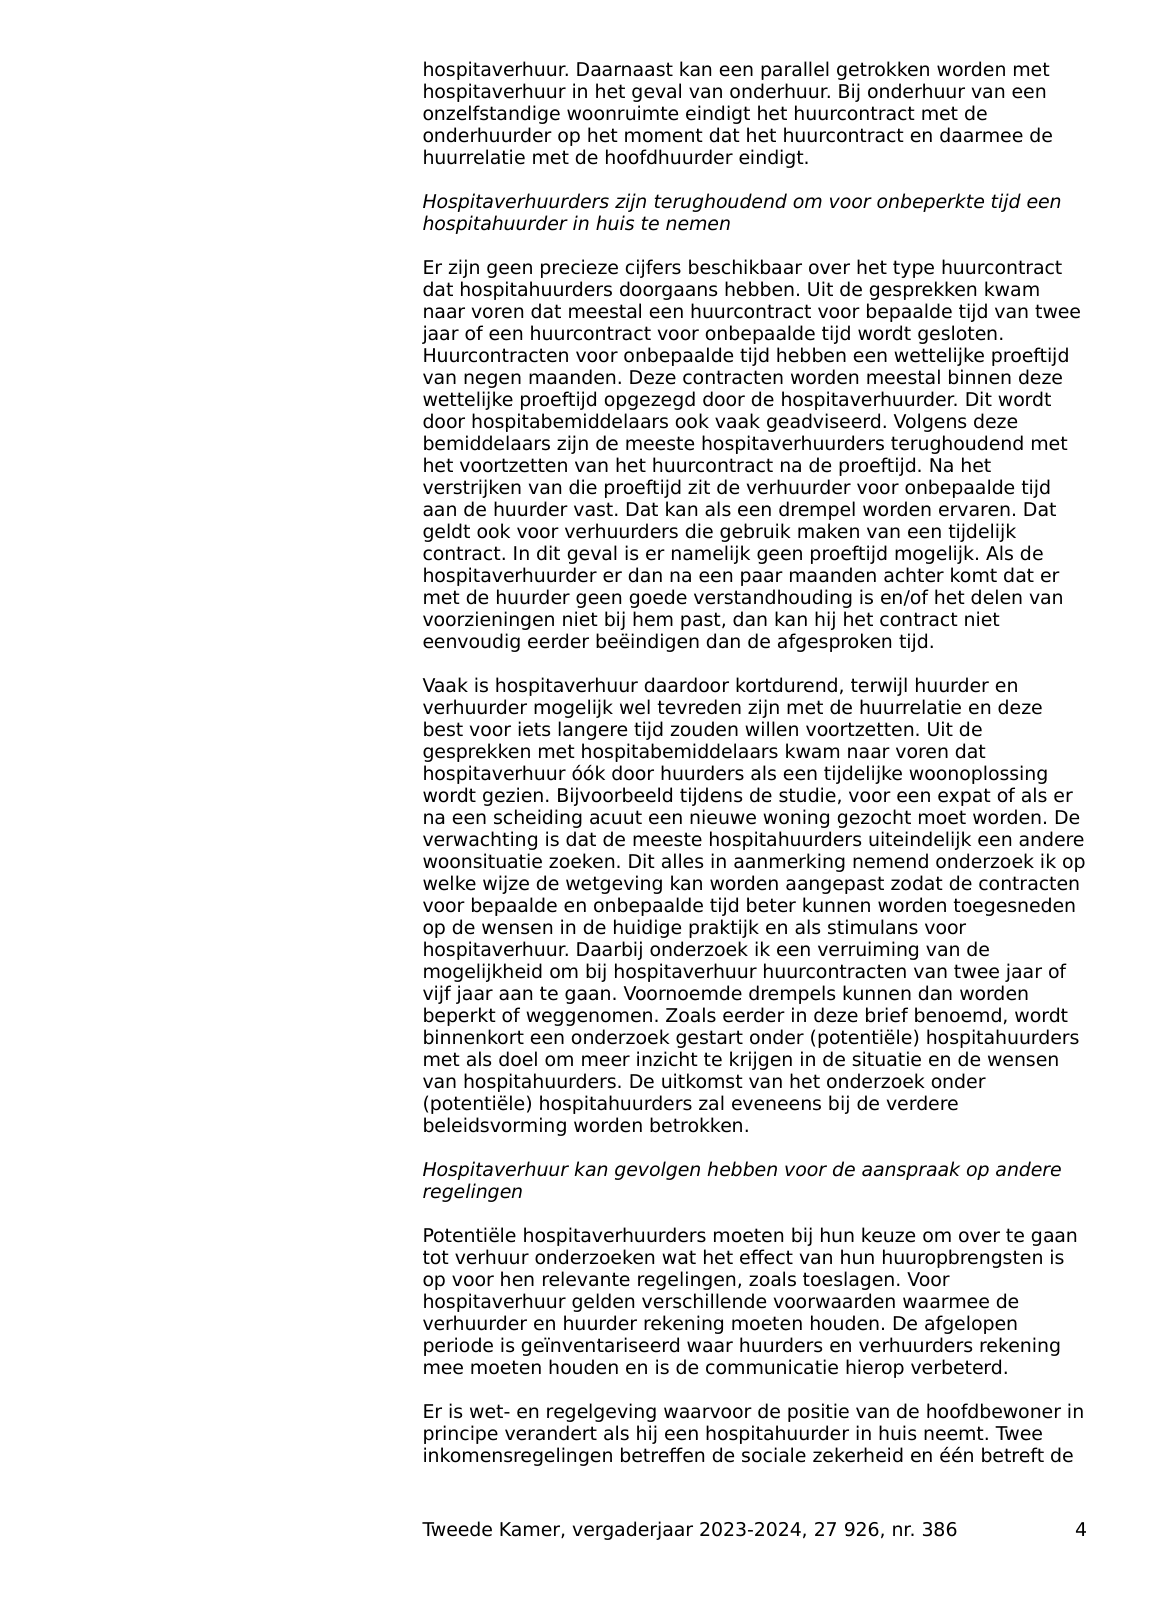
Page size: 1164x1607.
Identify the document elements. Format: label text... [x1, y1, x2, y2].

text Er is wet- en regelgeving waarvoor de positie van de hoofdbewoner in principe verandert als hij een hospitahuurder in huis neemt. Twee inkomensregelingen betreffen de sociale zekerheid en één betreft de [422, 1401, 1087, 1467]
subtitle Hospitaverhuurders zijn terughoudend om voor onbeperkte tijd een hospitahuurder in huis te nemen [422, 191, 1087, 235]
subtitle Hospitaverhuur kan gevolgen hebben voor de aanspraak op andere regelingen [422, 1159, 1087, 1203]
text Potentiële hospitaverhuurders moeten bij hun keuze om over te gaan tot verhuur onderzoeken wat het effect van hun huuropbrengsten is op voor hen relevante regelingen, zoals toeslagen. Voor hospitaverhuur gelden verschillende voorwaarden waarmee de verhuurder en huurder rekening moeten houden. De afgelopen periode is geïnventariseerd waar huurders en verhuurders rekening mee moeten houden en is de communicatie hierop verbeterd. [422, 1225, 1087, 1379]
text Er zijn geen precieze cijfers beschikbaar over het type huurcontract dat hospitahuurders doorgaans hebben. Uit de gesprekken kwam naar voren dat meestal een huurcontract voor bepaalde tijd van twee jaar of een huurcontract voor onbepaalde tijd wordt gesloten. Huurcontracten voor onbepaalde tijd hebben een wettelijke proeftijd van negen maanden. Deze contracten worden meestal binnen deze wettelijke proeftijd opgezegd door de hospitaverhuurder. Dit wordt door hospitabemiddelaars ook vaak geadviseerd. Volgens deze bemiddelaars zijn de meeste hospitaverhuurders terughoudend met het voortzetten van het huurcontract na de proeftijd. Na het verstrijken van die proeftijd zit de verhuurder voor onbepaalde tijd aan de huurder vast. Dat kan als een drempel worden ervaren. Dat geldt ook voor verhuurders die gebruik maken van een tijdelijk contract. In dit geval is er namelijk geen proeftijd mogelijk. Als de hospitaverhuurder er dan na een paar maanden achter komt dat er met de huurder geen goede verstandhouding is en/of het delen van voorzieningen niet bij hem past, dan kan hij het contract niet eenvoudig eerder beëindigen dan de afgesproken tijd. [422, 257, 1087, 653]
text hospitaverhuur. Daarnaast kan een parallel getrokken worden met hospitaverhuur in het geval van onderhuur. Bij onderhuur van een onzelfstandige woonruimte eindigt het huurcontract met de onderhuurder op het moment dat het huurcontract en daarmee de huurrelatie met de hoofdhuurder eindigt. [422, 59, 1087, 169]
text Vaak is hospitaverhuur daardoor kortdurend, terwijl huurder en verhuurder mogelijk wel tevreden zijn met de huurrelatie en deze best voor iets langere tijd zouden willen voortzetten. Uit de gesprekken met hospitabemiddelaars kwam naar voren dat hospitaverhuur óók door huurders als een tijdelijke woonoplossing wordt gezien. Bijvoorbeeld tijdens de studie, voor een expat of als er na een scheiding acuut een nieuwe woning gezocht moet worden. De verwachting is dat de meeste hospitahuurders uiteindelijk een andere woonsituatie zoeken. Dit alles in aanmerking nemend onderzoek ik op welke wijze de wetgeving kan worden aangepast zodat de contracten voor bepaalde en onbepaalde tijd beter kunnen worden toegesneden op de wensen in de huidige praktijk en als stimulans voor hospitaverhuur. Daarbij onderzoek ik een verruiming van de mogelijkheid om bij hospitaverhuur huurcontracten van twee jaar of vijf jaar aan te gaan. Voornoemde drempels kunnen dan worden beperkt of weggenomen. Zoals eerder in deze brief benoemd, wordt binnenkort een onderzoek gestart onder (potentiële) hospitahuurders met als doel om meer inzicht te krijgen in de situatie en de wensen van hospitahuurders. De uitkomst van het onderzoek onder (potentiële) hospitahuurders zal eveneens bij de verdere beleidsvorming worden betrokken. [422, 675, 1087, 1137]
